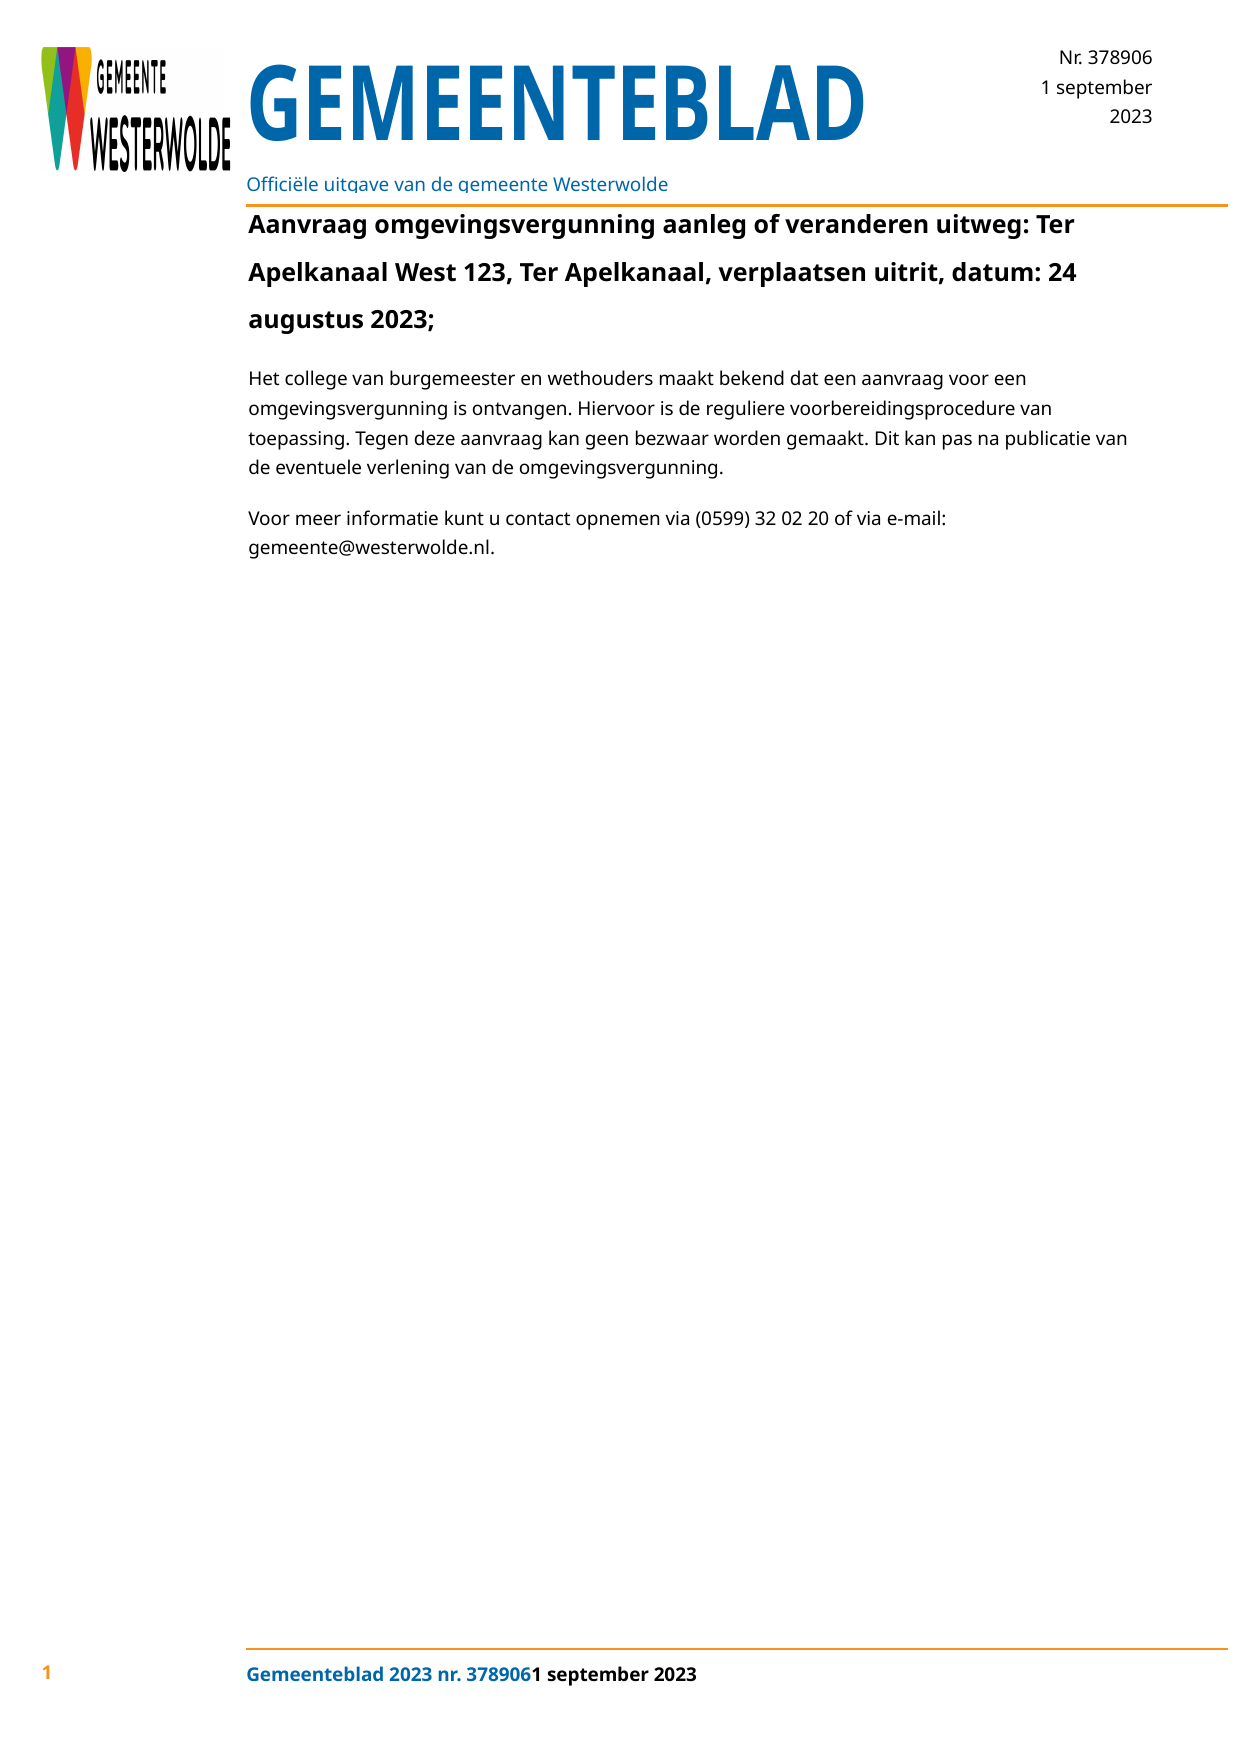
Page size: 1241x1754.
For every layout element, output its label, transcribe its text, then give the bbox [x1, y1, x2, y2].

picture [41, 47, 231, 172]
text Aanvraag omgevingsvergunning aanleg of veranderen uitweg: Ter Apelkanaal West 123, Ter Apelkanaal, verplaatsen uitrit, datum: 24 augustus 2023; [248, 207, 1152, 336]
text Voor meer informatie kunt u contact opnemen via (0599) 32 02 20 of via e-mail: gemeente@westerwolde.nl. [248, 505, 1152, 560]
text Het college van burgemeester en wethouders maakt bekend dat een aanvraag voor een omgevingsvergunning is ontvangen. Hiervoor is de reguliere voorbereidingsprocedure van toepassing. Tegen deze aanvraag kan geen bezwaar worden gemaakt. Dit kan pas na publicatie van de eventuele verlening van de omgevingsvergunning. [248, 366, 1152, 480]
